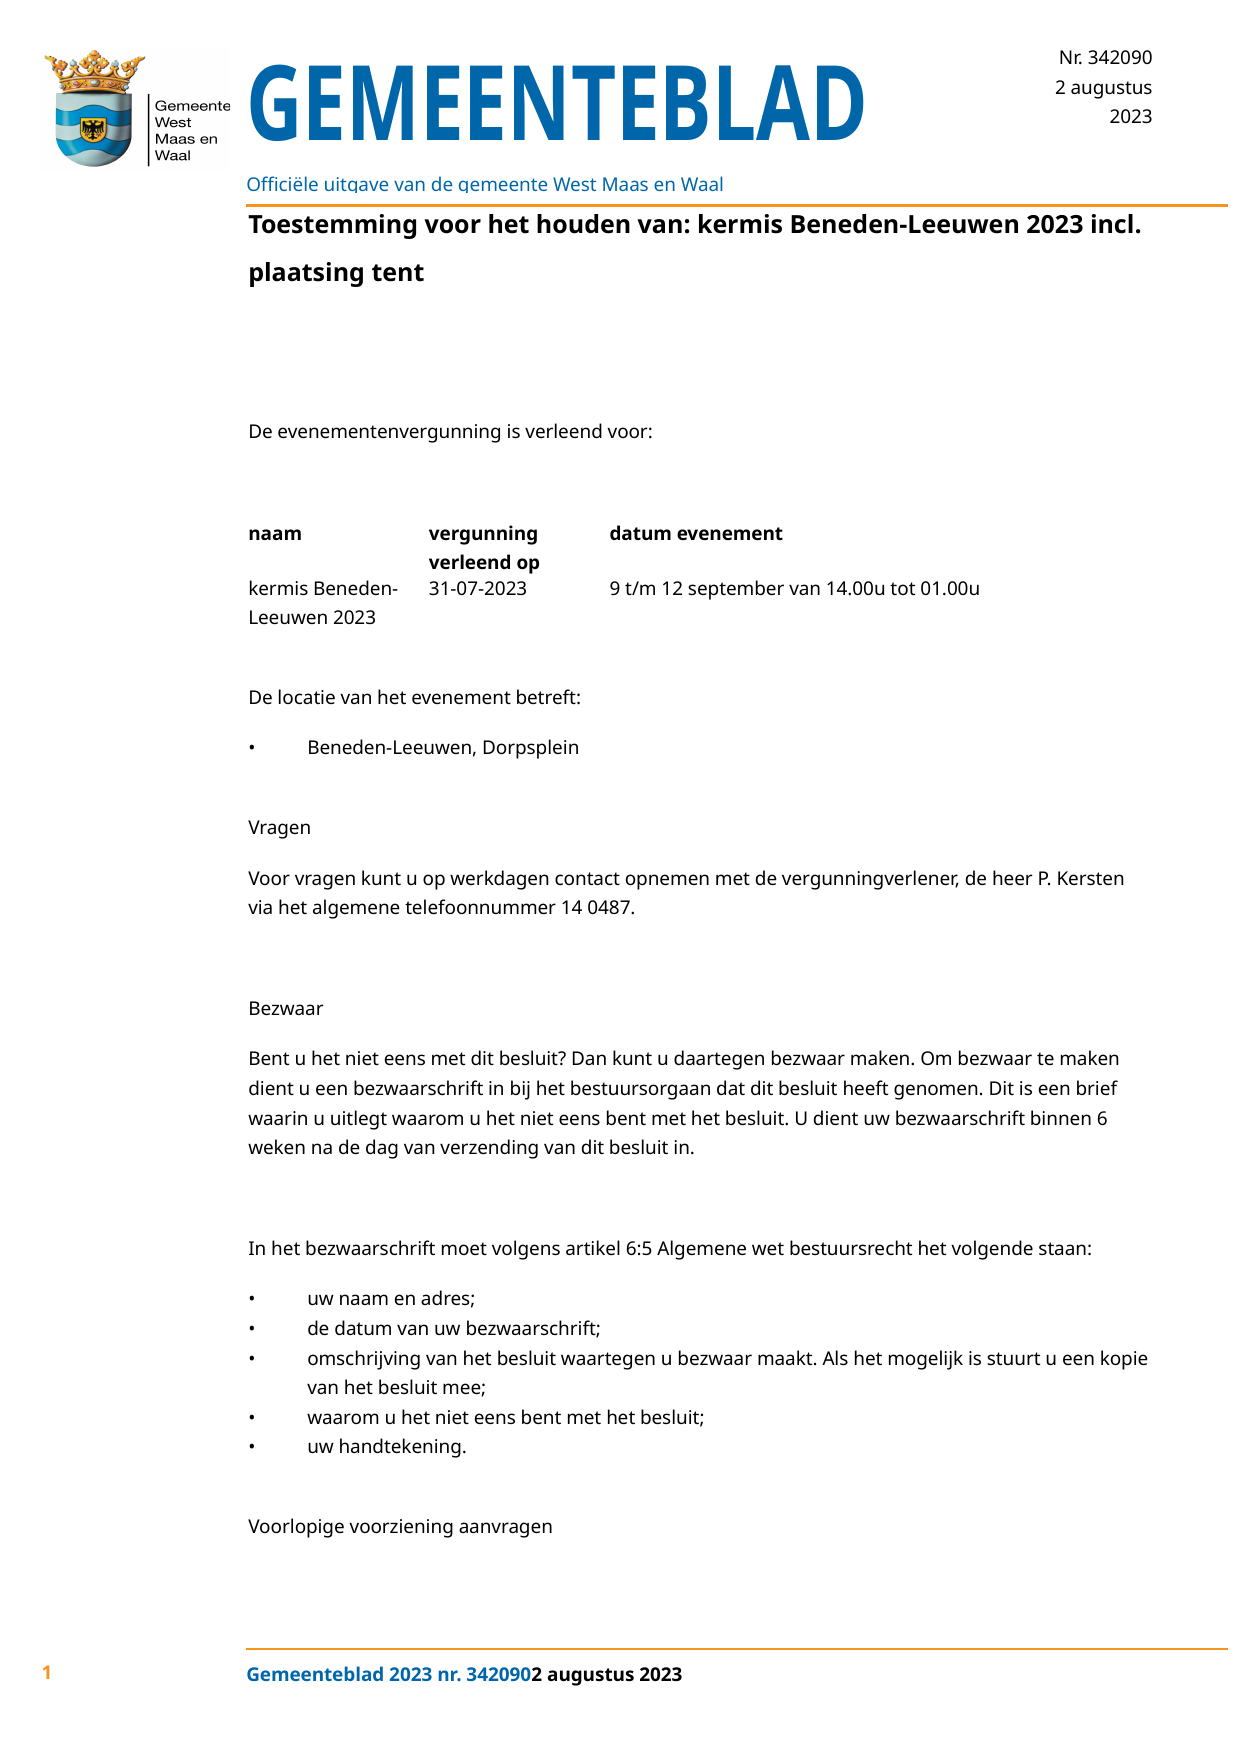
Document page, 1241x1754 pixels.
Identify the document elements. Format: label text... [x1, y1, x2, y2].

text Toestemming voor het houden van: kermis Beneden-Leeuwen 2023 incl. plaatsing tent [248, 207, 1152, 288]
text Voorlopige voorziening aanvragen [248, 1513, 1152, 1539]
list uw naam en adres; [248, 1286, 1152, 1311]
table_header naam [248, 520, 429, 575]
list uw handtekening. [248, 1433, 1152, 1459]
table_cell 9 t/m 12 september van 14.00u tot 01.00u [609, 575, 1152, 630]
text Bezwaar [248, 995, 1152, 1021]
text De locatie van het evenement betreft: [248, 684, 1152, 710]
text Bent u het niet eens met dit besluit? Dan kunt u daartegen bezwaar maken. Om bezwaar te maken dient u een bezwaarschrift in bij het bestuursorgaan dat dit besluit heeft genomen. Dit is een brief waarin u uitlegt waarom u het niet eens bent met het besluit. U dient uw bezwaarschrift binnen 6 weken na de dag van verzending van dit besluit in. [248, 1046, 1152, 1160]
text Voor vragen kunt u op werkdagen contact opnemen met de vergunningverlener, de heer P. Kersten via het algemene telefoonnummer 14 0487. [248, 865, 1152, 920]
text De evenementenvergunning is verleend voor: [248, 419, 1152, 444]
table_header vergunning verleend op [429, 520, 609, 575]
picture [41, 47, 231, 172]
text In het bezwaarschrift moet volgens artikel 6:5 Algemene wet bestuursrecht het volgende staan: [248, 1235, 1152, 1261]
list de datum van uw bezwaarschrift; [248, 1315, 1152, 1341]
table_header datum evenement [609, 520, 1152, 575]
table_cell kermis Beneden-Leeuwen 2023 [248, 575, 429, 630]
text Vragen [248, 814, 1152, 840]
list omschrijving van het besluit waartegen u bezwaar maakt. Als het mogelijk is stuurt u een kopie van het besluit mee; [248, 1345, 1152, 1400]
table_cell 31-07-2023 [429, 575, 609, 630]
list waarom u het niet eens bent met het besluit; [248, 1404, 1152, 1430]
list Beneden-Leeuwen, Dorpsplein [248, 734, 1152, 760]
